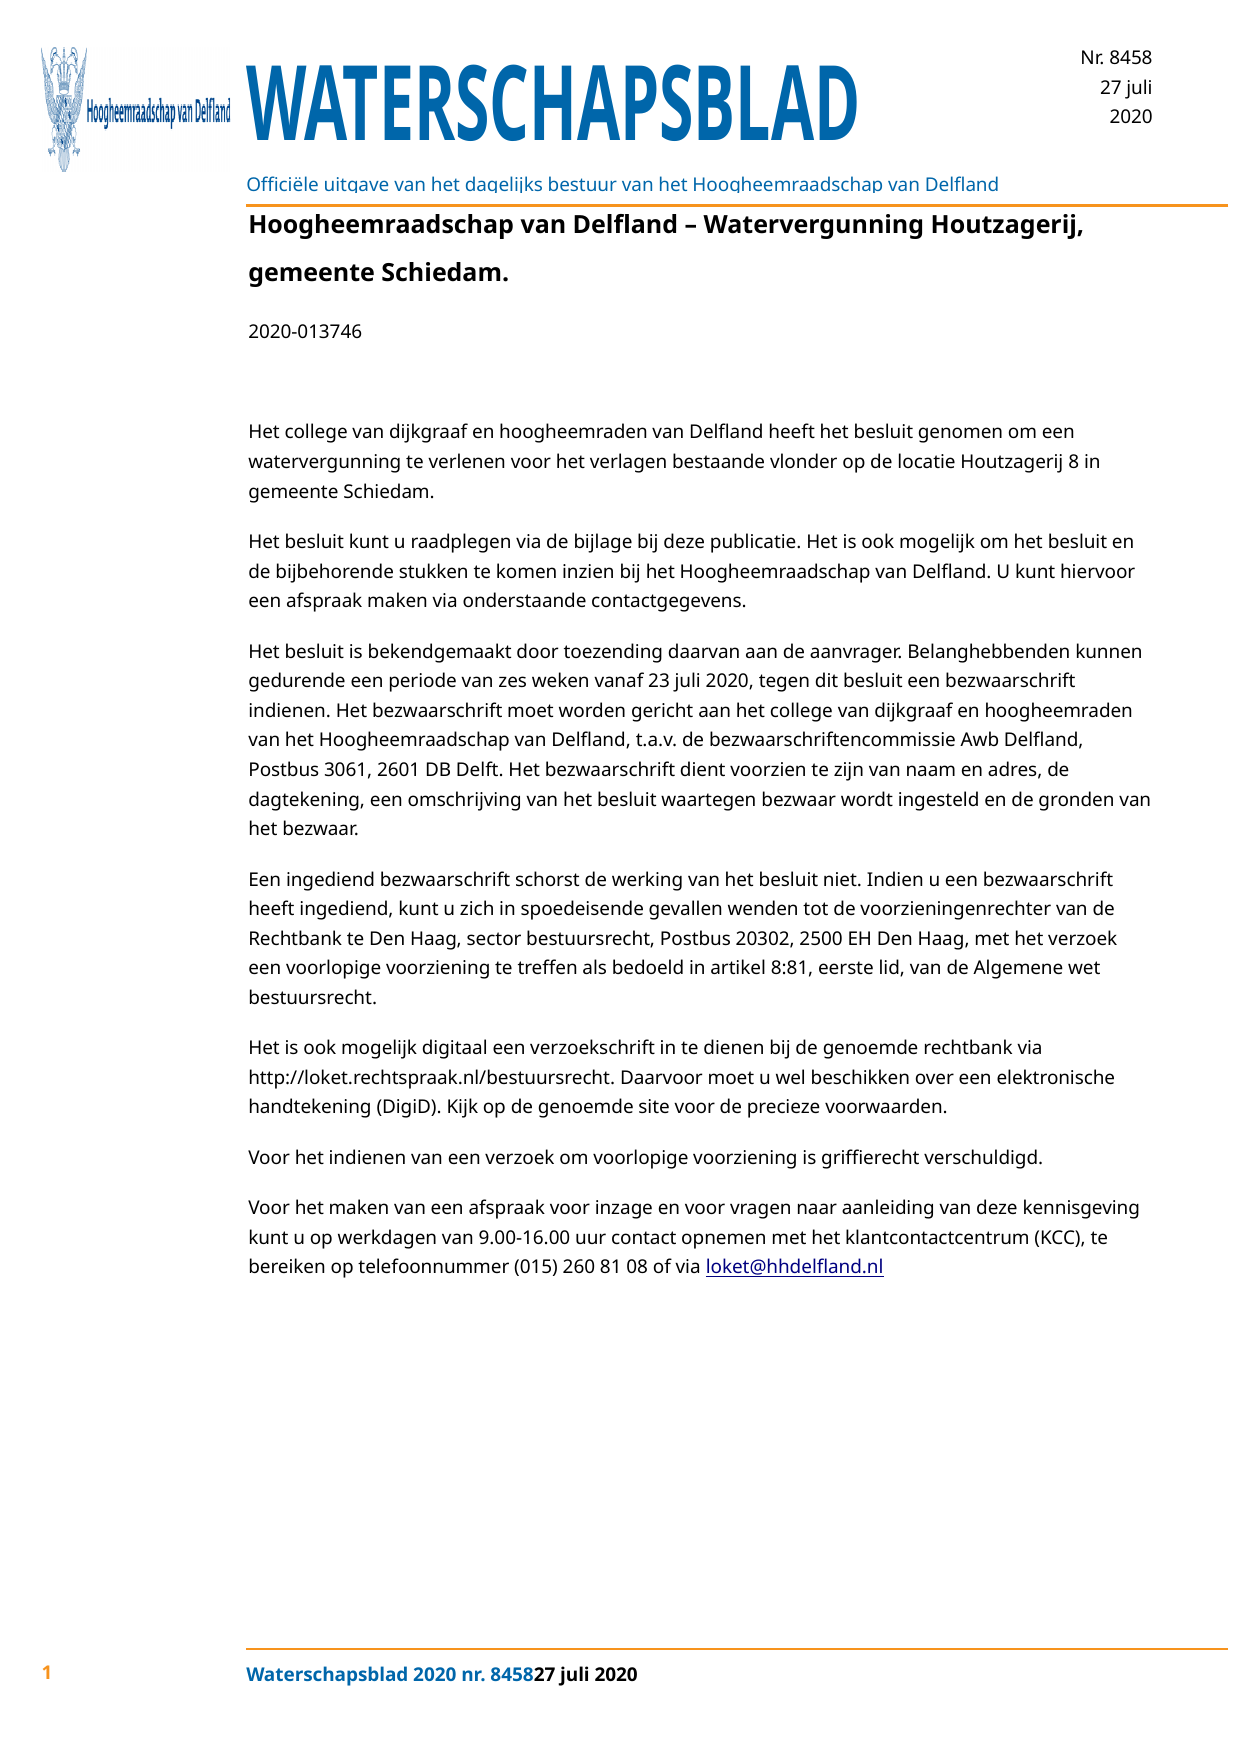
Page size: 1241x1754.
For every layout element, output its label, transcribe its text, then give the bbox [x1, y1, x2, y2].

text Het is ook mogelijk digitaal een verzoekschrift in te dienen bij de genoemde rechtbank via http://loket.rechtspraak.nl/bestuursrecht. Daarvoor moet u wel beschikken over een elektronische handtekening (DigiD). Kijk op de genoemde site voor de precieze voorwaarden. [248, 1034, 1152, 1119]
text Voor het maken van een afspraak voor inzage en voor vragen naar aanleiding van deze kennisgeving kunt u op werkdagen van 9.00-16.00 uur contact opnemen met het klantcontactcentrum (KCC), te bereiken op telefoonnummer (015) 260 81 08 of via loket@hhdelfland.nl [248, 1194, 1152, 1279]
text Het besluit is bekendgemaakt door toezending daarvan aan de aanvrager. Belanghebbenden kunnen gedurende een periode van zes weken vanaf 23 juli 2020, tegen dit besluit een bezwaarschrift indienen. Het bezwaarschrift moet worden gericht aan het college van dijkgraaf en hoogheemraden van het Hoogheemraadschap van Delfland, t.a.v. de bezwaarschriftencommissie Awb Delfland, Postbus 3061, 2601 DB Delft. Het bezwaarschrift dient voorzien te zijn van naam en adres, de dagtekening, een omschrijving van het besluit waartegen bezwaar wordt ingesteld en de gronden van het bezwaar. [248, 638, 1152, 841]
text Het besluit kunt u raadplegen via de bijlage bij deze publicatie. Het is ook mogelijk om het besluit en de bijbehorende stukken te komen inzien bij het Hoogheemraadschap van Delfland. U kunt hiervoor een afspraak maken via onderstaande contactgegevens. [248, 528, 1152, 613]
text Hoogheemraadschap van Delfland – Watervergunning Houtzagerij, gemeente Schiedam. [248, 207, 1152, 288]
text Het college van dijkgraaf en hoogheemraden van Delfland heeft het besluit genomen om een watervergunning te verlenen voor het verlagen bestaande vlonder op de locatie Houtzagerij 8 in gemeente Schiedam. [248, 419, 1152, 504]
text Voor het indienen van een verzoek om voorlopige voorziening is griffierecht verschuldigd. [248, 1144, 1152, 1170]
picture [41, 47, 231, 172]
text 2020-013746 [248, 318, 1152, 344]
text Een ingediend bezwaarschrift schorst de werking van het besluit niet. Indien u een bezwaarschrift heeft ingediend, kunt u zich in spoedeisende gevallen wenden tot de voorzieningenrechter van de Rechtbank te Den Haag, sector bestuursrecht, Postbus 20302, 2500 EH Den Haag, met het verzoek een voorlopige voorziening te treffen als bedoeld in artikel 8:81, eerste lid, van de Algemene wet bestuursrecht. [248, 866, 1152, 1010]
